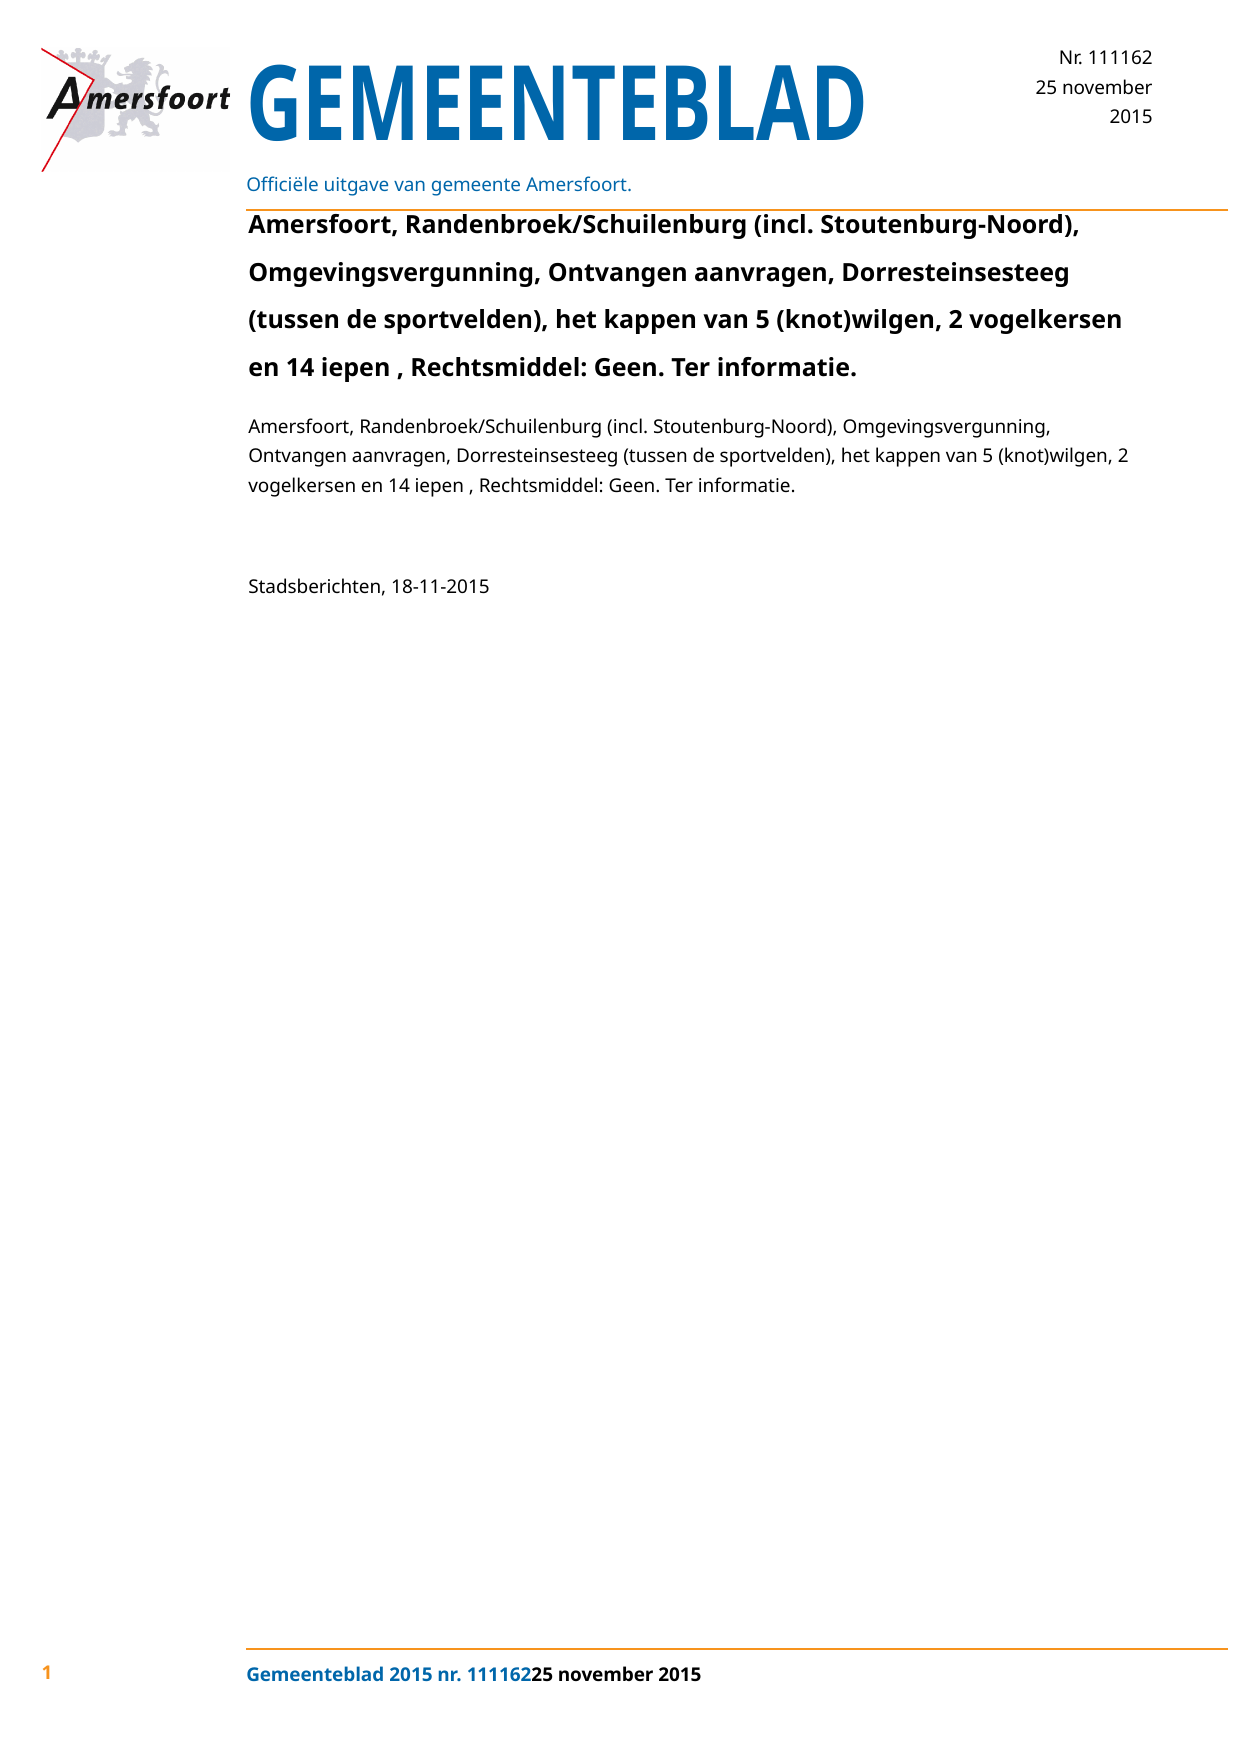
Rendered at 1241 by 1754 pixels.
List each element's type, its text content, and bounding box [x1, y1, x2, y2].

text Amersfoort, Randenbroek/Schuilenburg (incl. Stoutenburg-Noord), Omgevingsvergunning, Ontvangen aanvragen, Dorresteinsesteeg (tussen de sportvelden), het kappen van 5 (knot)wilgen, 2 vogelkersen en 14 iepen , Rechtsmiddel: Geen. Ter informatie. [248, 211, 1152, 384]
text Stadsberichten, 18-11-2015 [248, 573, 1152, 599]
picture [41, 47, 231, 172]
text Amersfoort, Randenbroek/Schuilenburg (incl. Stoutenburg-Noord), Omgevingsvergunning, Ontvangen aanvragen, Dorresteinsesteeg (tussen de sportvelden), het kappen van 5 (knot)wilgen, 2 vogelkersen en 14 iepen , Rechtsmiddel: Geen. Ter informatie. [248, 413, 1152, 498]
